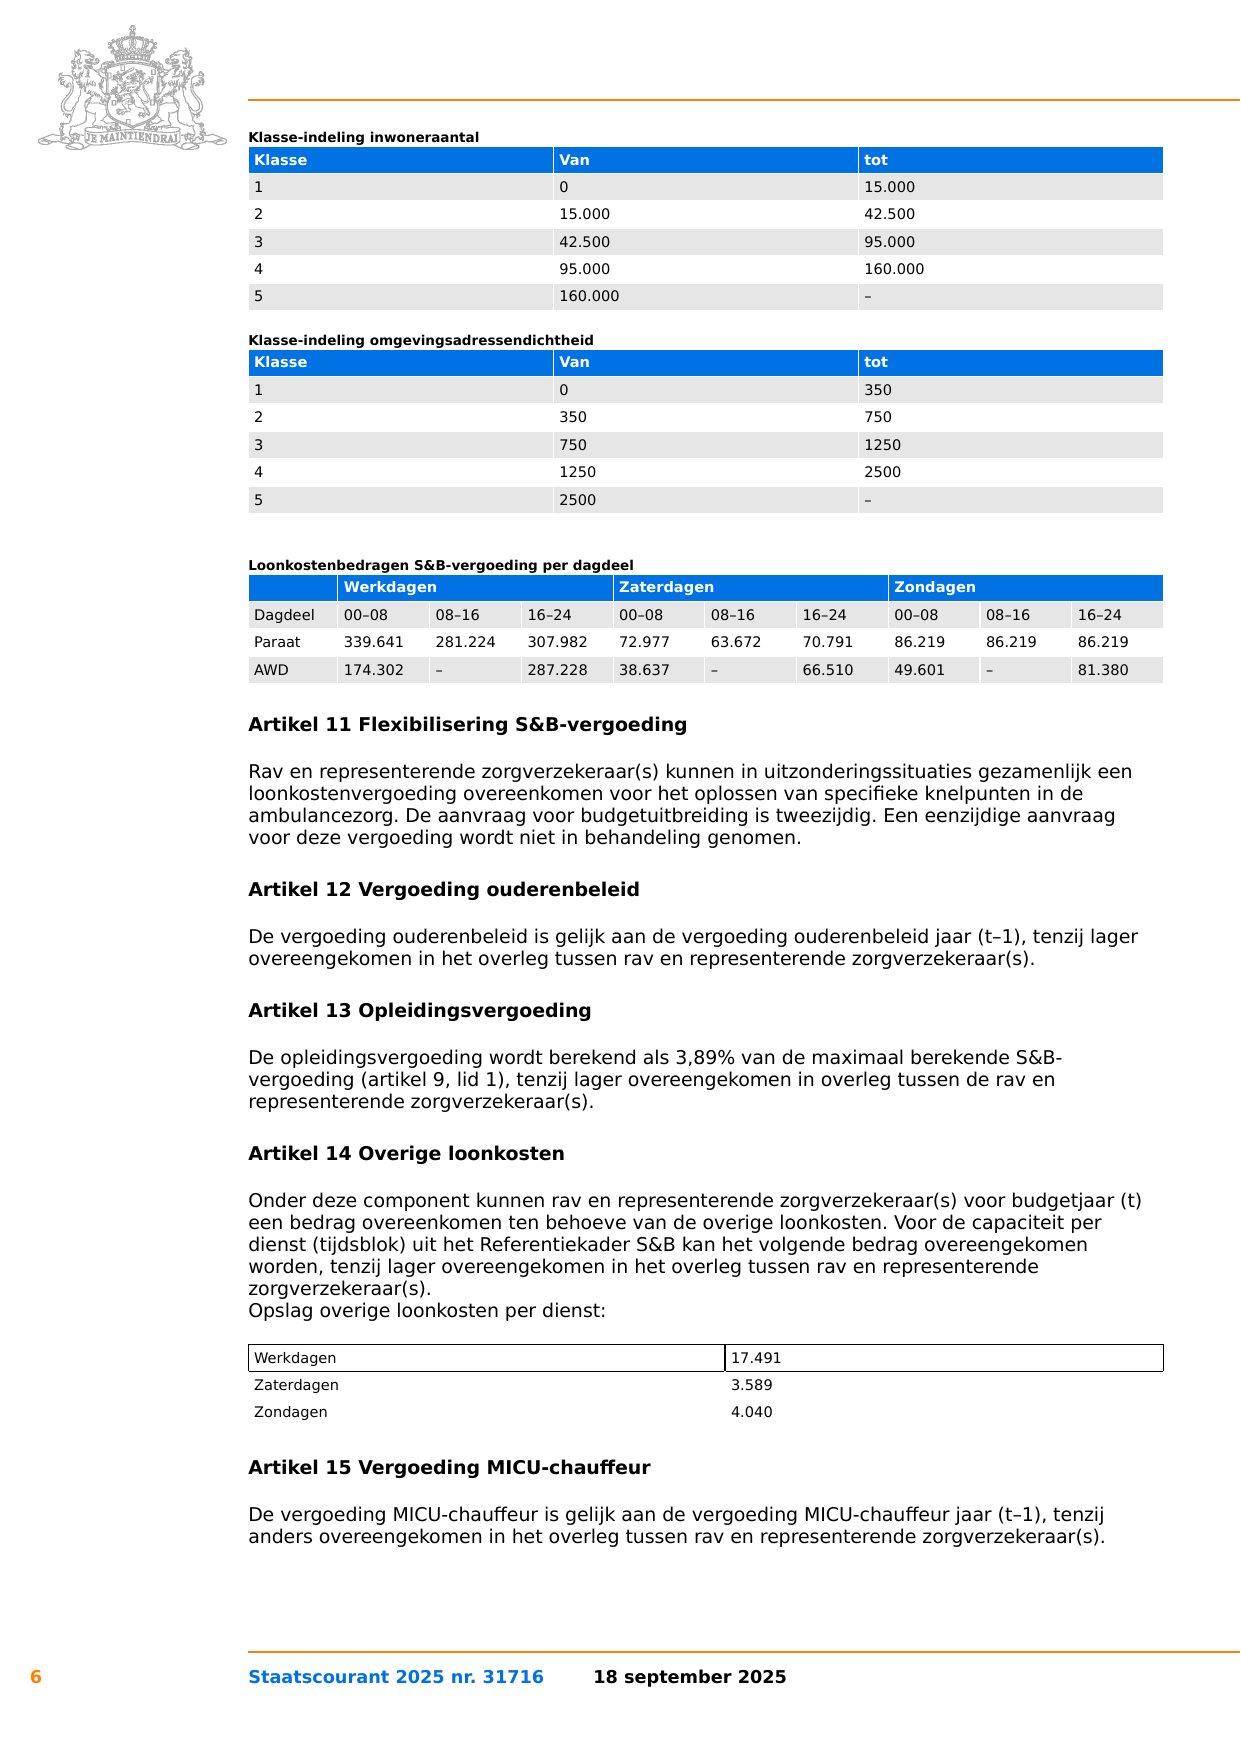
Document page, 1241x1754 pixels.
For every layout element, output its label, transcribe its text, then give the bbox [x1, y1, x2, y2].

table_cell tot [859, 147, 1163, 173]
table_cell 86.219 [981, 630, 1071, 656]
table_cell 15.000 [554, 201, 858, 228]
table_cell 00–08 [338, 602, 429, 628]
table_cell 72.977 [614, 630, 704, 656]
text De vergoeding ouderenbeleid is gelijk aan de vergoeding ouderenbeleid jaar (t–1), tenzij lager overeengekomen in het overleg tussen rav en representerende zorgverzekeraar(s). [248, 926, 1163, 970]
subtitle Artikel 15 Vergoeding MICU-chauffeur [248, 1457, 1163, 1479]
table_cell 38.637 [614, 657, 704, 683]
text De opleidingsvergoeding wordt berekend als 3,89% van de maximaal berekende S&B-vergoeding (artikel 9, lid 1), tenzij lager overeengekomen in overleg tussen de rav en representerende zorgverzekeraar(s). [248, 1047, 1163, 1113]
table_cell Zondagen [889, 575, 1163, 601]
table_cell 350 [554, 405, 858, 431]
table_cell Paraat [249, 630, 337, 656]
table_cell 1 [249, 377, 553, 403]
table_cell 1250 [859, 432, 1163, 458]
table_cell 16–24 [1072, 602, 1163, 628]
table_cell 160.000 [859, 256, 1163, 283]
table_header Klasse-indeling inwoneraantal [248, 130, 1163, 146]
table_header Klasse-indeling omgevingsadressendichtheid [248, 333, 1163, 349]
table_cell 350 [859, 377, 1163, 403]
table_cell 16–24 [797, 602, 888, 628]
table_header Werkdagen [249, 1345, 724, 1371]
table_cell 2 [249, 201, 553, 228]
table_cell 95.000 [554, 256, 858, 283]
table_cell Klasse [249, 147, 553, 173]
table_cell – [430, 657, 521, 683]
table_cell 42.500 [554, 229, 858, 255]
text Rav en representerende zorgverzekeraar(s) kunnen in uitzonderingssituaties gezamenlijk een loonkostenvergoeding overeenkomen voor het oplossen van specifieke knelpunten in de ambulancezorg. De aanvraag voor budgetuitbreiding is tweezijdig. Een eenzijdige aanvraag voor deze vergoeding wordt niet in behandeling genomen. [248, 761, 1163, 849]
table_cell 49.601 [889, 657, 979, 683]
table_cell 160.000 [554, 284, 858, 310]
table_cell Van [554, 350, 858, 376]
table_cell 750 [859, 405, 1163, 431]
table_cell 281.224 [430, 630, 521, 656]
table_cell 00–08 [614, 602, 704, 628]
table_cell [249, 575, 337, 601]
picture [38, 25, 227, 150]
table_cell Klasse [249, 350, 553, 376]
table_cell 3.589 [726, 1372, 1163, 1398]
table_cell Zaterdagen [249, 1372, 724, 1398]
text Onder deze component kunnen rav en representerende zorgverzekeraar(s) voor budgetjaar (t) een bedrag overeenkomen ten behoeve van de overige loonkosten. Voor de capaciteit per dienst (tijdsblok) uit het Referentiekader S&B kan het volgende bedrag overeengekomen worden, tenzij lager overeengekomen in het overleg tussen rav en representerende zorgverzekeraar(s). [248, 1190, 1163, 1300]
table_cell 2500 [554, 487, 858, 513]
table_cell 307.982 [522, 630, 613, 656]
table_cell 00–08 [889, 602, 979, 628]
table_cell 339.641 [338, 630, 429, 656]
table_cell 4 [249, 459, 553, 486]
table_header Loonkostenbedragen S&B-vergoeding per dagdeel [248, 558, 1163, 574]
table_cell 42.500 [859, 201, 1163, 228]
subtitle Artikel 14 Overige loonkosten [248, 1143, 1163, 1165]
table_cell 2 [249, 405, 553, 431]
table_cell 15.000 [859, 174, 1163, 200]
table_cell 4 [249, 256, 553, 283]
table_cell 750 [554, 432, 858, 458]
table_cell – [859, 284, 1163, 310]
table_cell 70.791 [797, 630, 888, 656]
table_cell 81.380 [1072, 657, 1163, 683]
table_cell 5 [249, 487, 553, 513]
table_cell 174.302 [338, 657, 429, 683]
table_cell 0 [554, 377, 858, 403]
table_cell 0 [554, 174, 858, 200]
table_cell 3 [249, 432, 553, 458]
table_cell 86.219 [889, 630, 979, 656]
table_cell 08–16 [981, 602, 1071, 628]
table_cell 86.219 [1072, 630, 1163, 656]
table_cell 08–16 [430, 602, 521, 628]
table_cell – [705, 657, 796, 683]
table_cell Zondagen [249, 1400, 724, 1426]
subtitle Artikel 12 Vergoeding ouderenbeleid [248, 879, 1163, 901]
table_cell Zaterdagen [614, 575, 888, 601]
table_cell – [981, 657, 1071, 683]
table_cell AWD [249, 657, 337, 683]
table_header 17.491 [726, 1345, 1163, 1371]
subtitle Artikel 11 Flexibilisering S&B-vergoeding [248, 714, 1163, 736]
table_cell 63.672 [705, 630, 796, 656]
table_cell – [859, 487, 1163, 513]
table_cell 66.510 [797, 657, 888, 683]
table_cell Van [554, 147, 858, 173]
table_cell 3 [249, 229, 553, 255]
table_cell tot [859, 350, 1163, 376]
table_cell 5 [249, 284, 553, 310]
table_cell 08–16 [705, 602, 796, 628]
text De vergoeding MICU-chauffeur is gelijk aan de vergoeding MICU-chauffeur jaar (t–1), tenzij anders overeengekomen in het overleg tussen rav en representerende zorgverzekeraar(s). [248, 1504, 1163, 1548]
table_cell 287.228 [522, 657, 613, 683]
table_cell 1 [249, 174, 553, 200]
table_cell 1250 [554, 459, 858, 486]
table_cell 4.040 [726, 1400, 1163, 1426]
table_cell Werkdagen [338, 575, 613, 601]
table_cell 16–24 [522, 602, 613, 628]
subtitle Artikel 13 Opleidingsvergoeding [248, 1000, 1163, 1022]
text Opslag overige loonkosten per dienst: [248, 1300, 1163, 1322]
table_cell 95.000 [859, 229, 1163, 255]
table_cell 2500 [859, 459, 1163, 486]
table_cell Dagdeel [249, 602, 337, 628]
